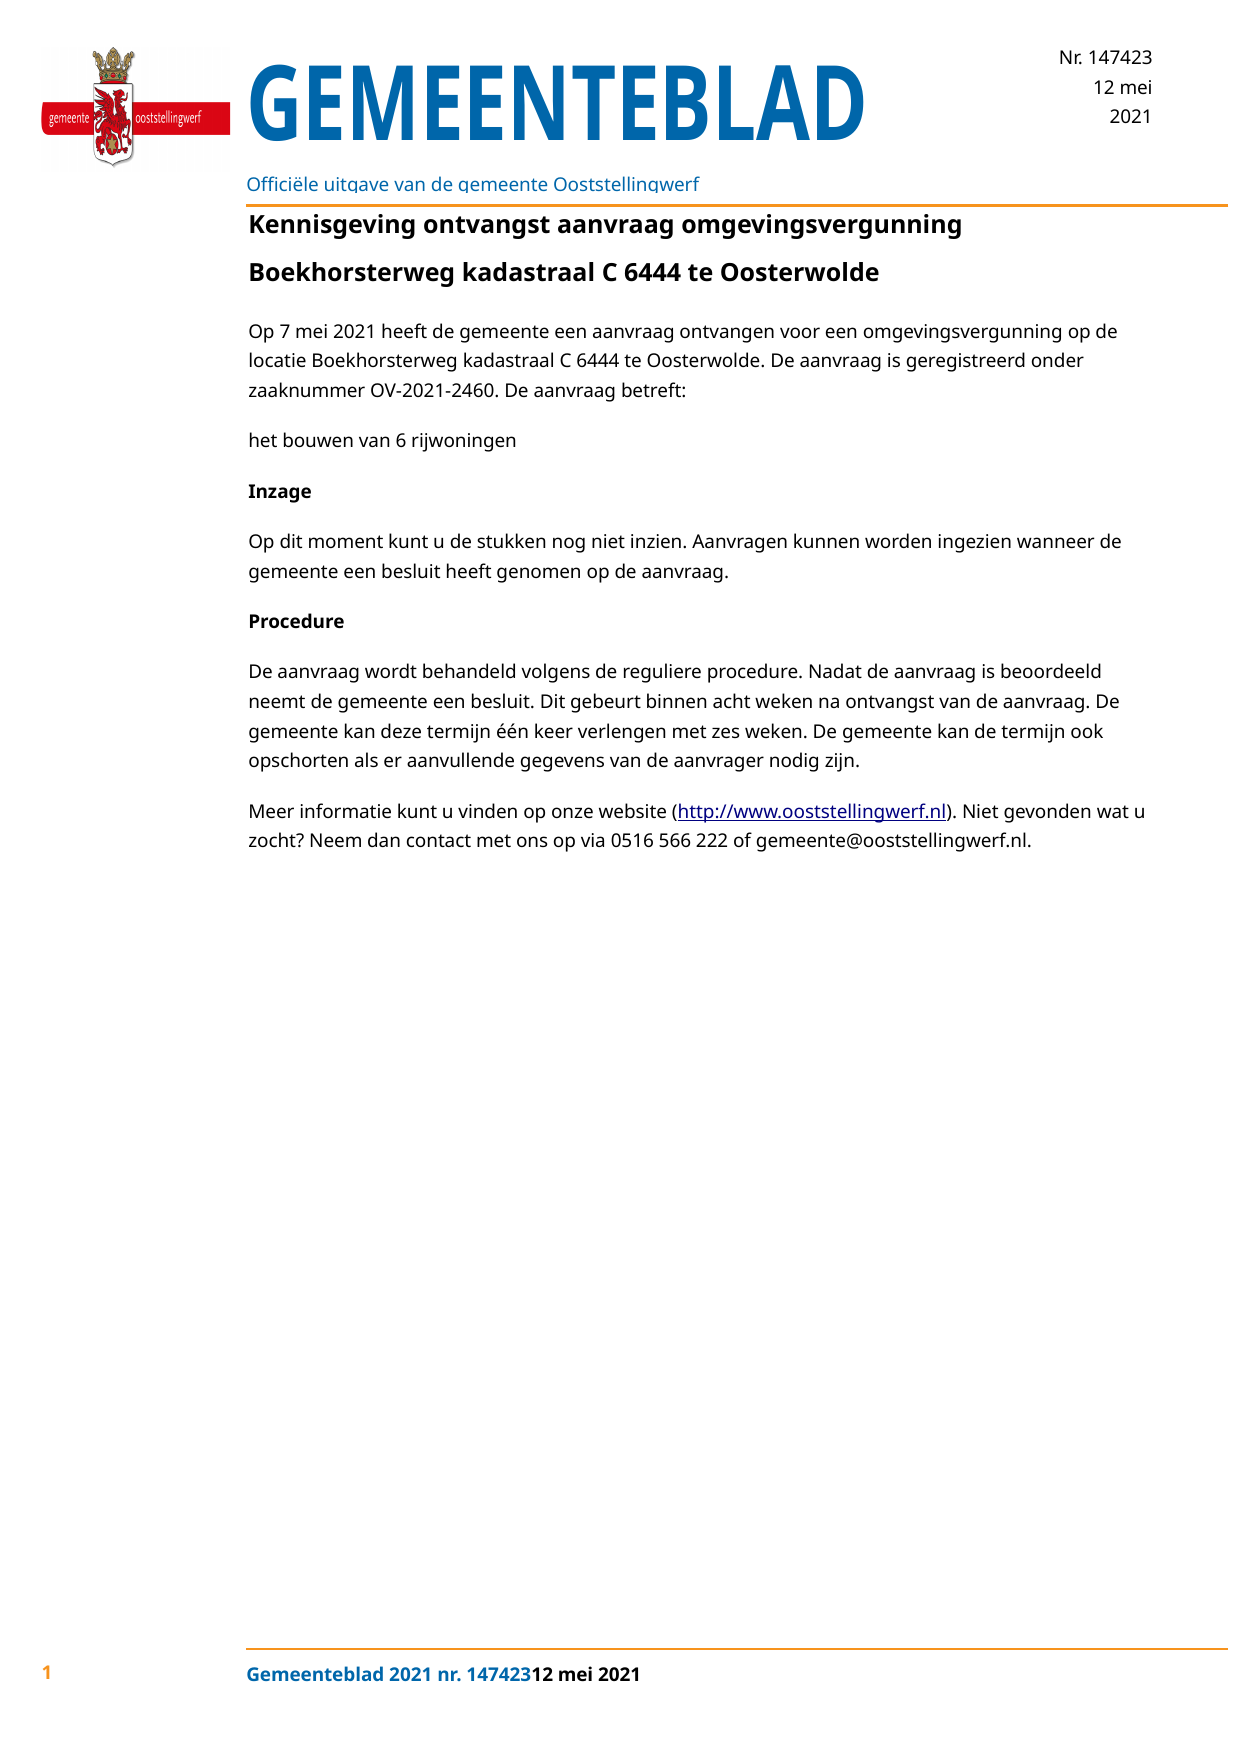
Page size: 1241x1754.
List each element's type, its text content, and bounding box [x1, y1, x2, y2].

text De aanvraag wordt behandeld volgens de reguliere procedure. Nadat de aanvraag is beoordeeld neemt de gemeente een besluit. Dit gebeurt binnen acht weken na ontvangst van de aanvraag. De gemeente kan deze termijn één keer verlengen met zes weken. De gemeente kan de termijn ook opschorten als er aanvullende gegevens van de aanvrager nodig zijn. [248, 659, 1152, 773]
text Procedure [248, 608, 1152, 634]
text het bouwen van 6 rijwoningen [248, 427, 1152, 453]
text Kennisgeving ontvangst aanvraag omgevingsvergunning Boekhorsterweg kadastraal C 6444 te Oosterwolde [248, 207, 1152, 288]
picture [41, 47, 231, 172]
text Op 7 mei 2021 heeft de gemeente een aanvraag ontvangen voor een omgevingsvergunning op de locatie Boekhorsterweg kadastraal C 6444 te Oosterwolde. De aanvraag is geregistreerd onder zaaknummer OV-2021-2460. De aanvraag betreft: [248, 318, 1152, 403]
text Op dit moment kunt u de stukken nog niet inzien. Aanvragen kunnen worden ingezien wanneer de gemeente een besluit heeft genomen op de aanvraag. [248, 528, 1152, 584]
text Inzage [248, 478, 1152, 504]
text Meer informatie kunt u vinden op onze website (http://www.ooststellingwerf.nl). Niet gevonden wat u zocht? Neem dan contact met ons op via 0516 566 222 of gemeente@ooststellingwerf.nl. [248, 798, 1152, 853]
